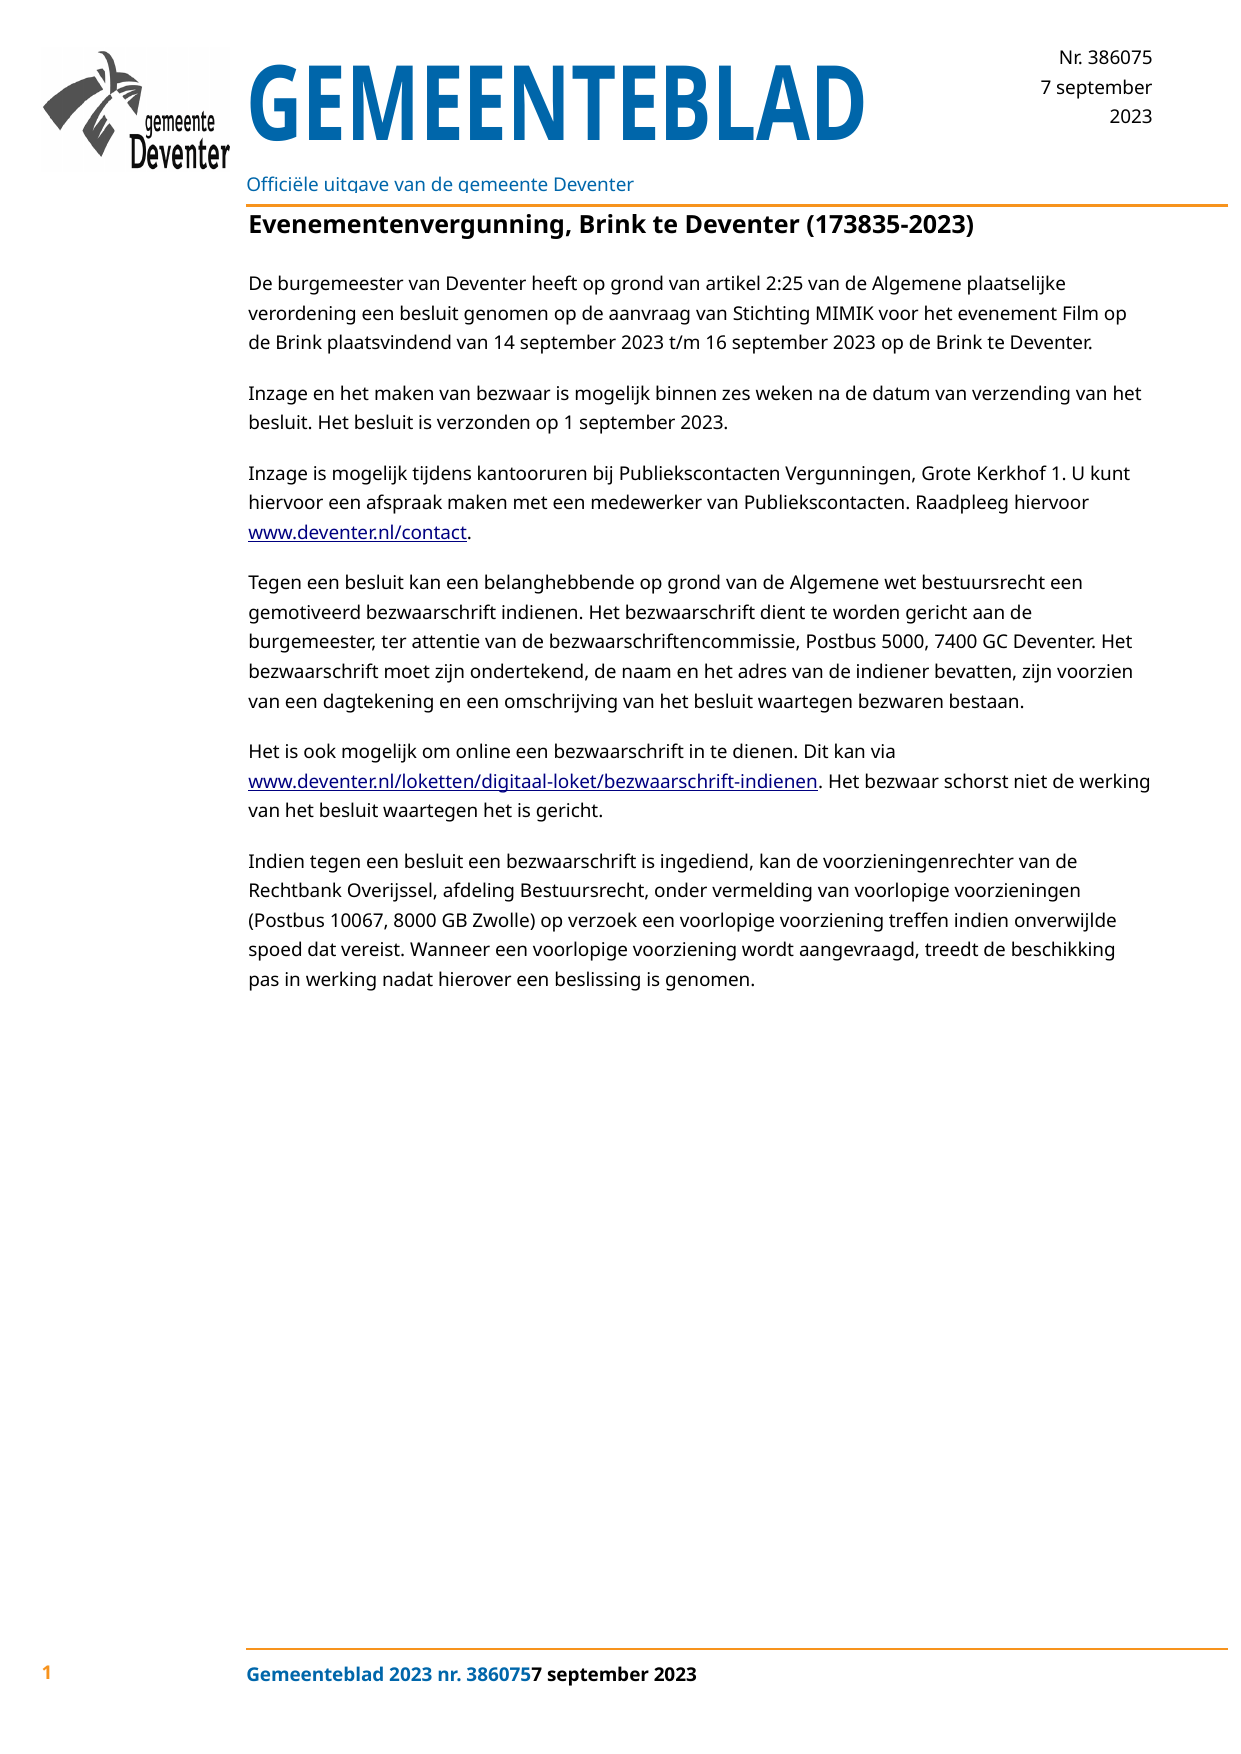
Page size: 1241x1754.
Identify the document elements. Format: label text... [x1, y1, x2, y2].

text Evenementenvergunning, Brink te Deventer (173835-2023) [248, 207, 1152, 241]
text Tegen een besluit kan een belanghebbende op grond van de Algemene wet bestuursrecht een gemotiveerd bezwaarschrift indienen. Het bezwaarschrift dient te worden gericht aan de burgemeester, ter attentie van de bezwaarschriftencommissie, Postbus 5000, 7400 GC Deventer. Het bezwaarschrift moet zijn ondertekend, de naam en het adres van de indiener bevatten, zijn voorzien van een dagtekening en een omschrijving van het besluit waartegen bezwaren bestaan. [248, 569, 1152, 713]
picture [41, 47, 231, 172]
text De burgemeester van Deventer heeft op grond van artikel 2:25 van de Algemene plaatselijke verordening een besluit genomen op de aanvraag van Stichting MIMIK voor het evenement Film op de Brink plaatsvindend van 14 september 2023 t/m 16 september 2023 op de Brink te Deventer. [248, 270, 1152, 355]
text Indien tegen een besluit een bezwaarschrift is ingediend, kan de voorzieningenrechter van de Rechtbank Overijssel, afdeling Bestuursrecht, onder vermelding van voorlopige voorzieningen (Postbus 10067, 8000 GB Zwolle) op verzoek een voorlopige voorziening treffen indien onverwijlde spoed dat vereist. Wanneer een voorlopige voorziening wordt aangevraagd, treedt de beschikking pas in werking nadat hierover een beslissing is genomen. [248, 848, 1152, 992]
text Het is ook mogelijk om online een bezwaarschrift in te dienen. Dit kan via www.deventer.nl/loketten/digitaal-loket/bezwaarschrift-indienen. Het bezwaar schorst niet de werking van het besluit waartegen het is gericht. [248, 738, 1152, 823]
text Inzage is mogelijk tijdens kantooruren bij Publiekscontacten Vergunningen, Grote Kerkhof 1. U kunt hiervoor een afspraak maken met een medewerker van Publiekscontacten. Raadpleeg hiervoor www.deventer.nl/contact. [248, 460, 1152, 545]
text Inzage en het maken van bezwaar is mogelijk binnen zes weken na de datum van verzending van het besluit. Het besluit is verzonden op 1 september 2023. [248, 380, 1152, 435]
